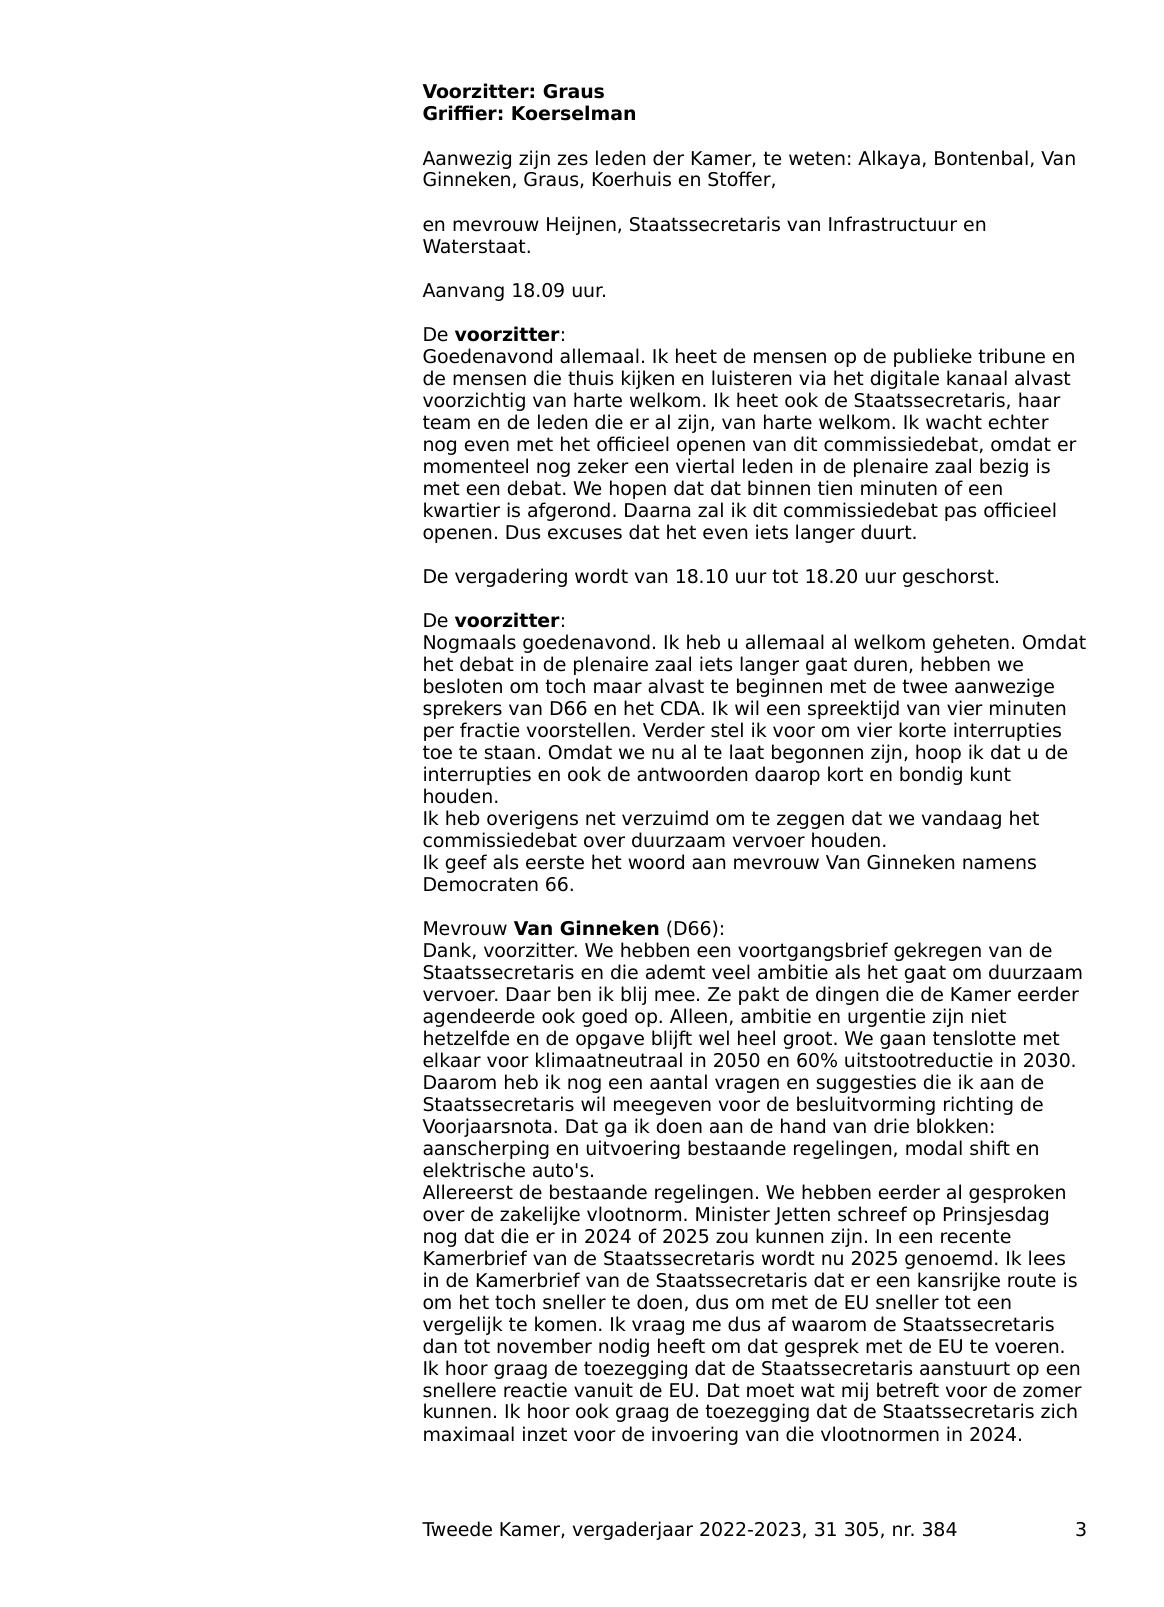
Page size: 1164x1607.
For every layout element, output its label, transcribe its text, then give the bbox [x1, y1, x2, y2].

text De voorzitter: [422, 324, 1087, 346]
text De vergadering wordt van 18.10 uur tot 18.20 uur geschorst. [422, 566, 1087, 588]
text Dank, voorzitter. We hebben een voortgangsbrief gekregen van de Staatssecretaris en die ademt veel ambitie als het gaat om duurzaam vervoer. Daar ben ik blij mee. Ze pakt de dingen die de Kamer eerder agendeerde ook goed op. Alleen, ambitie en urgentie zijn niet hetzelfde en de opgave blijft wel heel groot. We gaan tenslotte met elkaar voor klimaatneutraal in 2050 en 60% uitstootreductie in 2030. Daarom heb ik nog een aantal vragen en suggesties die ik aan de Staatssecretaris wil meegeven voor de besluitvorming richting de Voorjaarsnota. Dat ga ik doen aan de hand van drie blokken: aanscherping en uitvoering bestaande regelingen, modal shift en elektrische auto's. [422, 940, 1087, 1182]
text Nogmaals goedenavond. Ik heb u allemaal al welkom geheten. Omdat het debat in de plenaire zaal iets langer gaat duren, hebben we besloten om toch maar alvast te beginnen met de twee aanwezige sprekers van D66 en het CDA. Ik wil een spreektijd van vier minuten per fractie voorstellen. Verder stel ik voor om vier korte interrupties toe te staan. Omdat we nu al te laat begonnen zijn, hoop ik dat u de interrupties en ook de antwoorden daarop kort en bondig kunt houden. [422, 632, 1087, 808]
text De voorzitter: [422, 610, 1087, 632]
text Aanwezig zijn zes leden der Kamer, te weten: Alkaya, Bontenbal, Van Ginneken, Graus, Koerhuis en Stoffer, [422, 147, 1087, 191]
text Allereerst de bestaande regelingen. We hebben eerder al gesproken over de zakelijke vlootnorm. Minister Jetten schreef op Prinsjesdag nog dat die er in 2024 of 2025 zou kunnen zijn. In een recente Kamerbrief van de Staatssecretaris wordt nu 2025 genoemd. Ik lees in de Kamerbrief van de Staatssecretaris dat er een kansrijke route is om het toch sneller te doen, dus om met de EU sneller tot een vergelijk te komen. Ik vraag me dus af waarom de Staatssecretaris dan tot november nodig heeft om dat gesprek met de EU te voeren. Ik hoor graag de toezegging dat de Staatssecretaris aanstuurt op een snellere reactie vanuit de EU. Dat moet wat mij betreft voor de zomer kunnen. Ik hoor ook graag de toezegging dat de Staatssecretaris zich maximaal inzet voor de invoering van die vlootnormen in 2024. [422, 1182, 1087, 1445]
text Ik geef als eerste het woord aan mevrouw Van Ginneken namens Democraten 66. [422, 852, 1087, 896]
text Aanvang 18.09 uur. [422, 280, 1087, 302]
text Ik heb overigens net verzuimd om te zeggen dat we vandaag het commissiedebat over duurzaam vervoer houden. [422, 808, 1087, 852]
text Griffier: Koerselman [422, 103, 1087, 125]
text en mevrouw Heijnen, Staatssecretaris van Infrastructuur en Waterstaat. [422, 213, 1087, 257]
text Mevrouw Van Ginneken (D66): [422, 918, 1087, 940]
text Goedenavond allemaal. Ik heet de mensen op de publieke tribune en de mensen die thuis kijken en luisteren via het digitale kanaal alvast voorzichtig van harte welkom. Ik heet ook de Staatssecretaris, haar team en de leden die er al zijn, van harte welkom. Ik wacht echter nog even met het officieel openen van dit commissiedebat, omdat er momenteel nog zeker een viertal leden in de plenaire zaal bezig is met een debat. We hopen dat dat binnen tien minuten of een kwartier is afgerond. Daarna zal ik dit commissiedebat pas officieel openen. Dus excuses dat het even iets langer duurt. [422, 346, 1087, 544]
text Voorzitter: Graus [422, 81, 1087, 103]
